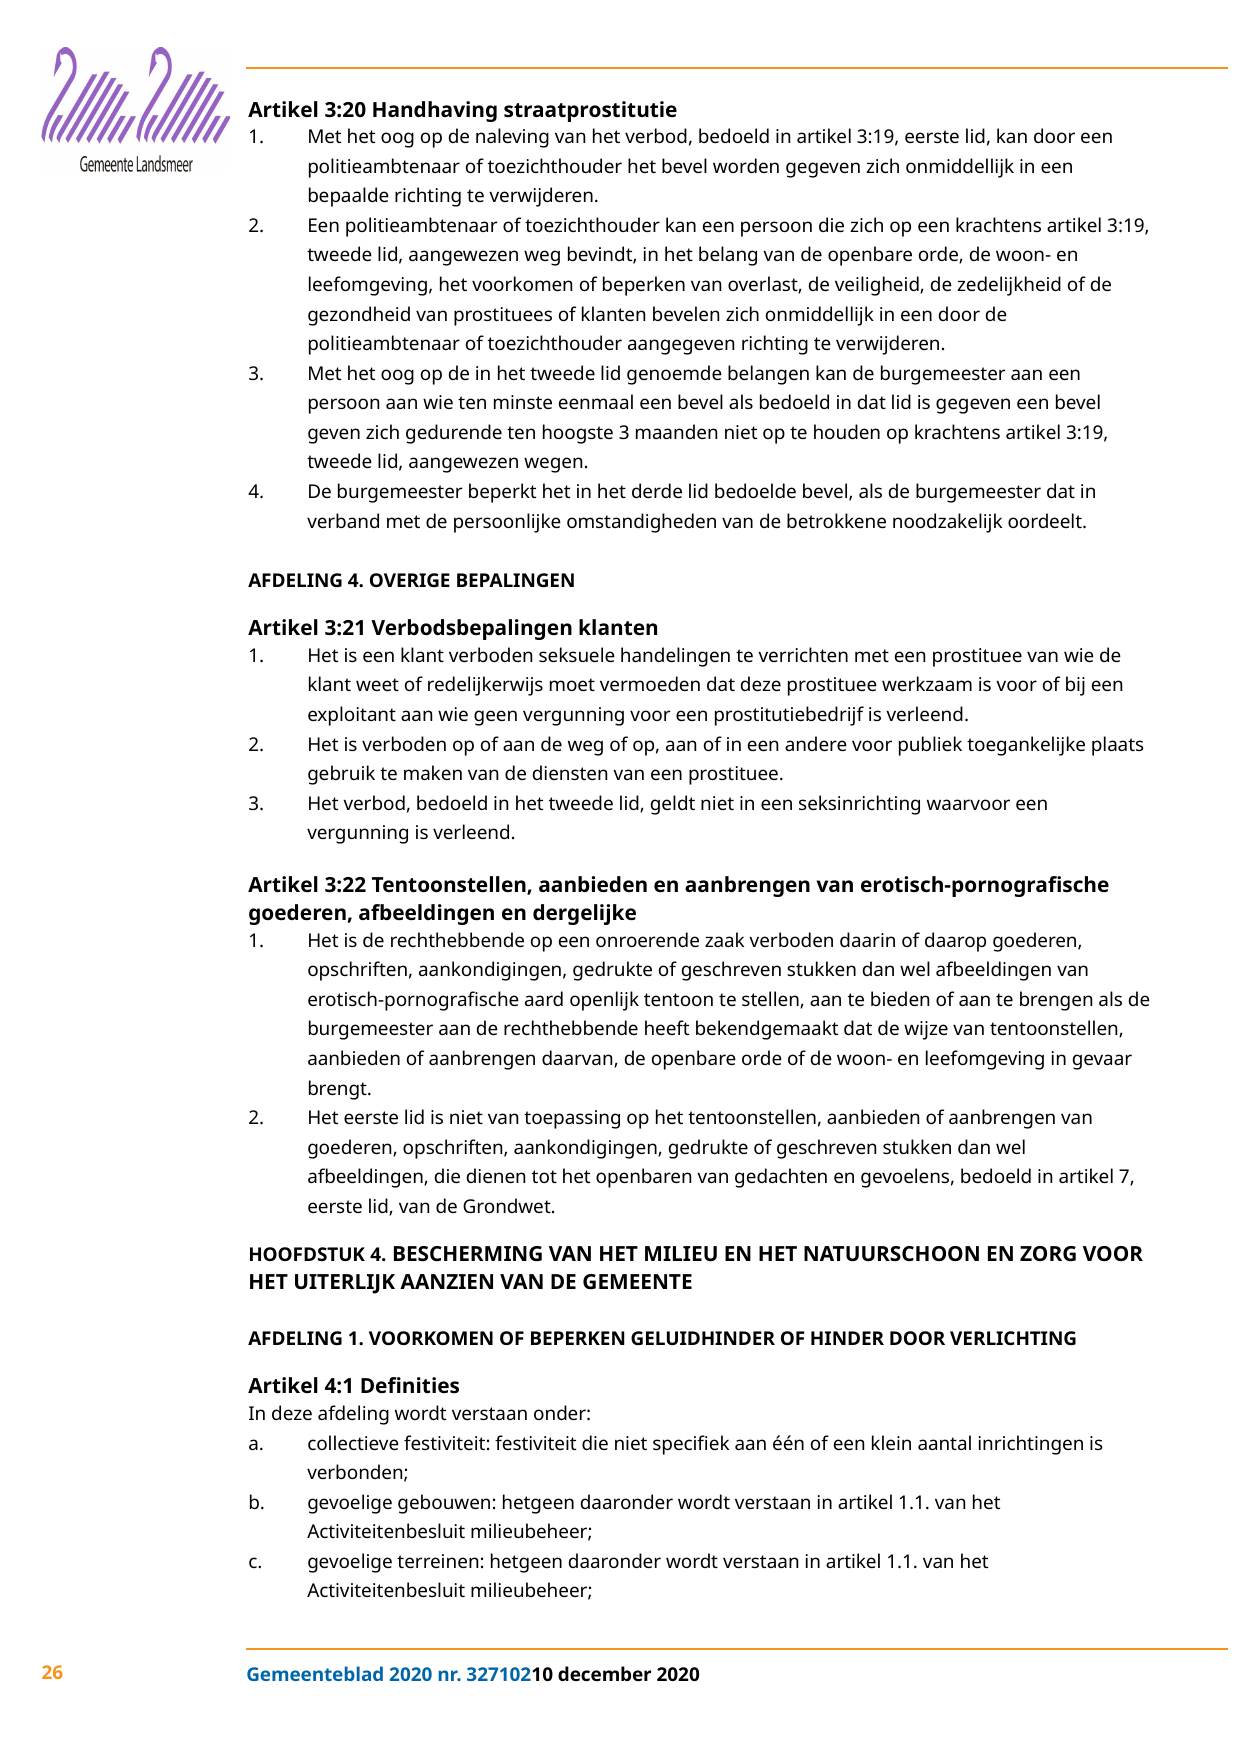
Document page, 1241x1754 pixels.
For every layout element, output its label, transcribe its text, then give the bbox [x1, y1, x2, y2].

list Met het oog op de in het tweede lid genoemde belangen kan de burgemeester aan een persoon aan wie ten minste eenmaal een bevel als bedoeld in dat lid is gegeven een bevel geven zich gedurende ten hoogste 3 maanden niet op te houden op krachtens artikel 3:19, tweede lid, aangewezen wegen. [248, 360, 1152, 474]
list Het is verboden op of aan de weg of op, aan of in een andere voor publiek toegankelijke plaats gebruik te maken van de diensten van een prostituee. [248, 731, 1152, 786]
list De burgemeester beperkt het in het derde lid bedoelde bevel, als de burgemeester dat in verband met de persoonlijke omstandigheden van de betrokkene noodzakelijk oordeelt. [248, 478, 1152, 533]
text AFDELING 4. OVERIGE BEPALINGEN [248, 567, 1152, 593]
list collectieve festiviteit: festiviteit die niet specifiek aan één of een klein aantal inrichtingen is verbonden; [248, 1430, 1152, 1485]
text In deze afdeling wordt verstaan onder: [248, 1400, 1152, 1426]
list gevoelige gebouwen: hetgeen daaronder wordt verstaan in artikel 1.1. van het Activiteitenbesluit milieubeheer; [248, 1489, 1152, 1544]
text HOOFDSTUK 4. BESCHERMING VAN HET MILIEU EN HET NATUURSCHOON EN ZORG VOOR HET UITERLIJK AANZIEN VAN DE GEMEENTE [248, 1239, 1152, 1296]
list Het verbod, bedoeld in het tweede lid, geldt niet in een seksinrichting waarvoor een vergunning is verleend. [248, 790, 1152, 845]
text Artikel 3:22 Tentoonstellen, aanbieden en aanbrengen van erotisch-pornografische goederen, afbeeldingen en dergelijke [248, 870, 1152, 927]
list gevoelige terreinen: hetgeen daaronder wordt verstaan in artikel 1.1. van het Activiteitenbesluit milieubeheer; [248, 1548, 1152, 1603]
list Het is de rechthebbende op een onroerende zaak verboden daarin of daarop goederen, opschriften, aankondigingen, gedrukte of geschreven stukken dan wel afbeeldingen van erotisch-pornografische aard openlijk tentoon te stellen, aan te bieden of aan te brengen als de burgemeester aan de rechthebbende heeft bekendgemaakt dat de wijze van tentoonstellen, aanbieden of aanbrengen daarvan, de openbare orde of de woon- en leefomgeving in gevaar brengt. [248, 927, 1152, 1100]
text Artikel 3:20 Handhaving straatprostitutie [248, 95, 1152, 123]
text Artikel 3:21 Verbodsbepalingen klanten [248, 613, 1152, 642]
text Artikel 4:1 Definities [248, 1372, 1152, 1400]
list Een politieambtenaar of toezichthouder kan een persoon die zich op een krachtens artikel 3:19, tweede lid, aangewezen weg bevindt, in het belang van de openbare orde, de woon- en leefomgeving, het voorkomen of beperken van overlast, de veiligheid, de zedelijkheid of de gezondheid van prostituees of klanten bevelen zich onmiddellijk in een door de politieambtenaar of toezichthouder aangegeven richting te verwijderen. [248, 212, 1152, 356]
text AFDELING 1. VOORKOMEN OF BEPERKEN GELUIDHINDER OF HINDER DOOR VERLICHTING [248, 1325, 1152, 1351]
list Met het oog op de naleving van het verbod, bedoeld in artikel 3:19, eerste lid, kan door een politieambtenaar of toezichthouder het bevel worden gegeven zich onmiddellijk in een bepaalde richting te verwijderen. [248, 123, 1152, 208]
list Het is een klant verboden seksuele handelingen te verrichten met een prostituee van wie de klant weet of redelijkerwijs moet vermoeden dat deze prostituee werkzaam is voor of bij een exploitant aan wie geen vergunning voor een prostitutiebedrijf is verleend. [248, 642, 1152, 727]
picture [41, 47, 231, 172]
list Het eerste lid is niet van toepassing op het tentoonstellen, aanbieden of aanbrengen van goederen, opschriften, aankondigingen, gedrukte of geschreven stukken dan wel afbeeldingen, die dienen tot het openbaren van gedachten en gevoelens, bedoeld in artikel 7, eerste lid, van de Grondwet. [248, 1104, 1152, 1219]
